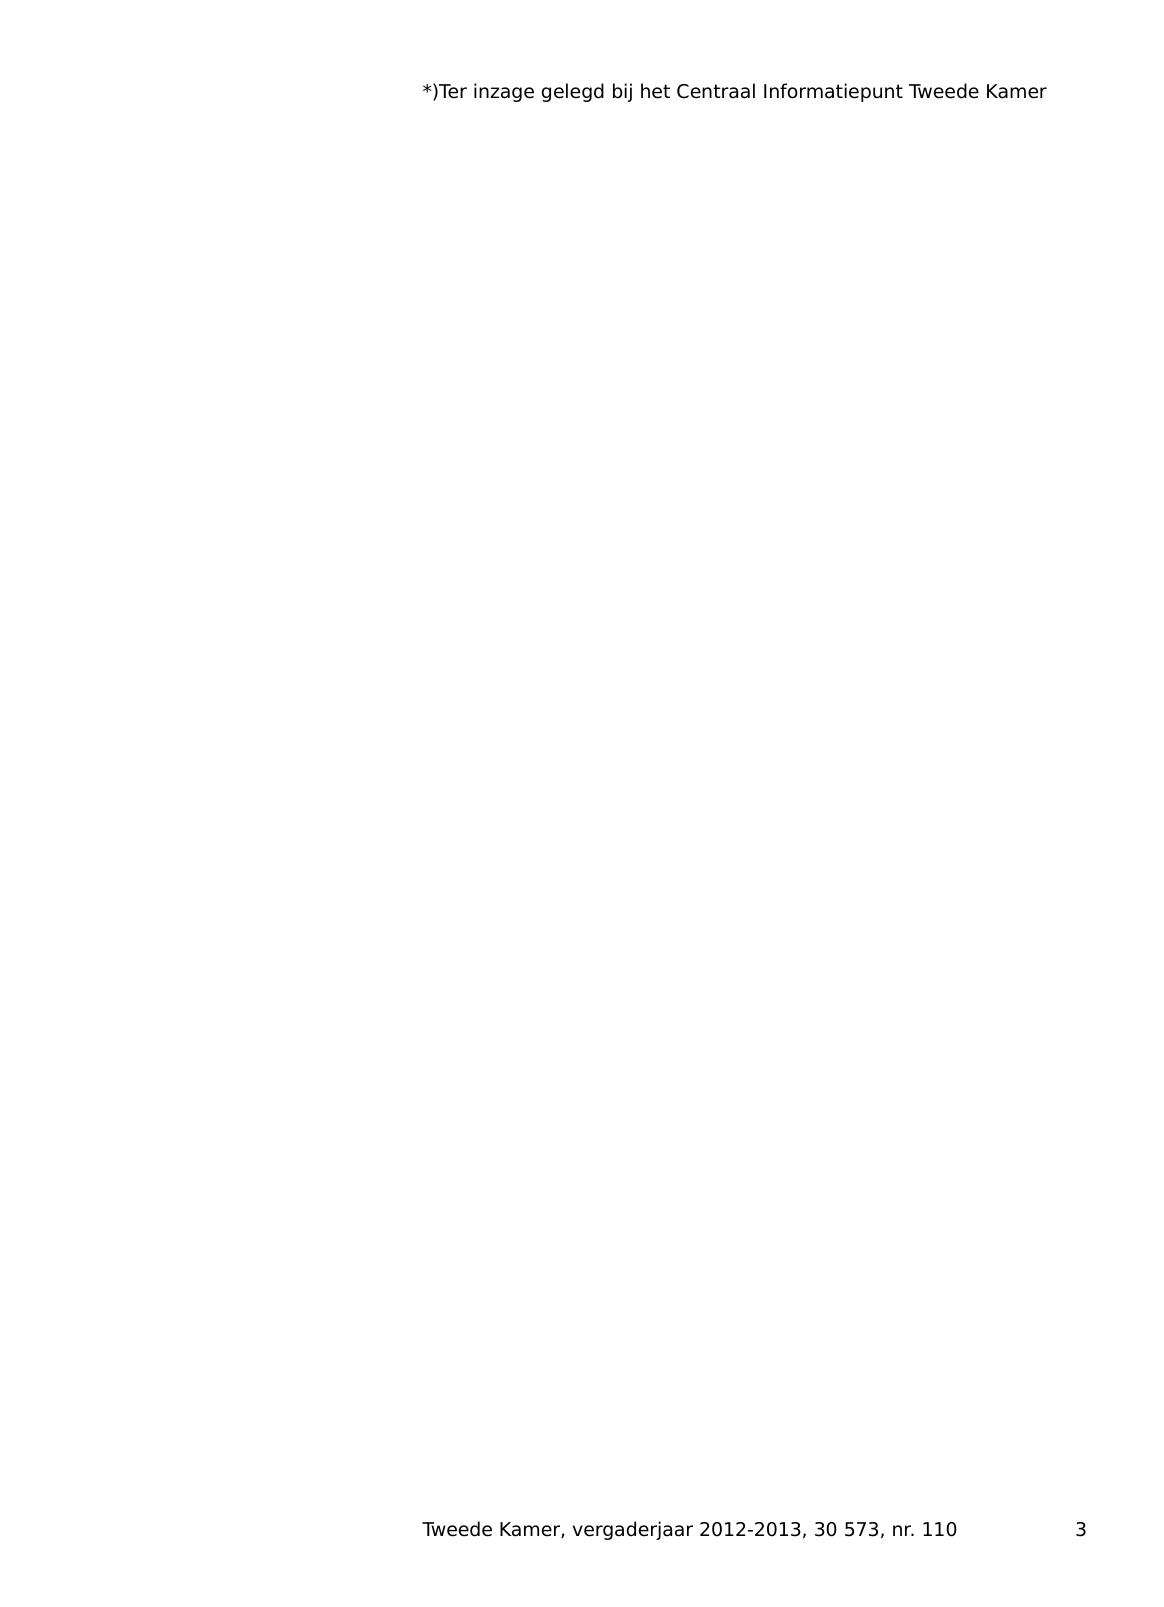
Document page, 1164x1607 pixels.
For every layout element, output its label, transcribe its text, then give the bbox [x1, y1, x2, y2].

text *)Ter inzage gelegd bij het Centraal Informatiepunt Tweede Kamer [422, 81, 1087, 103]
